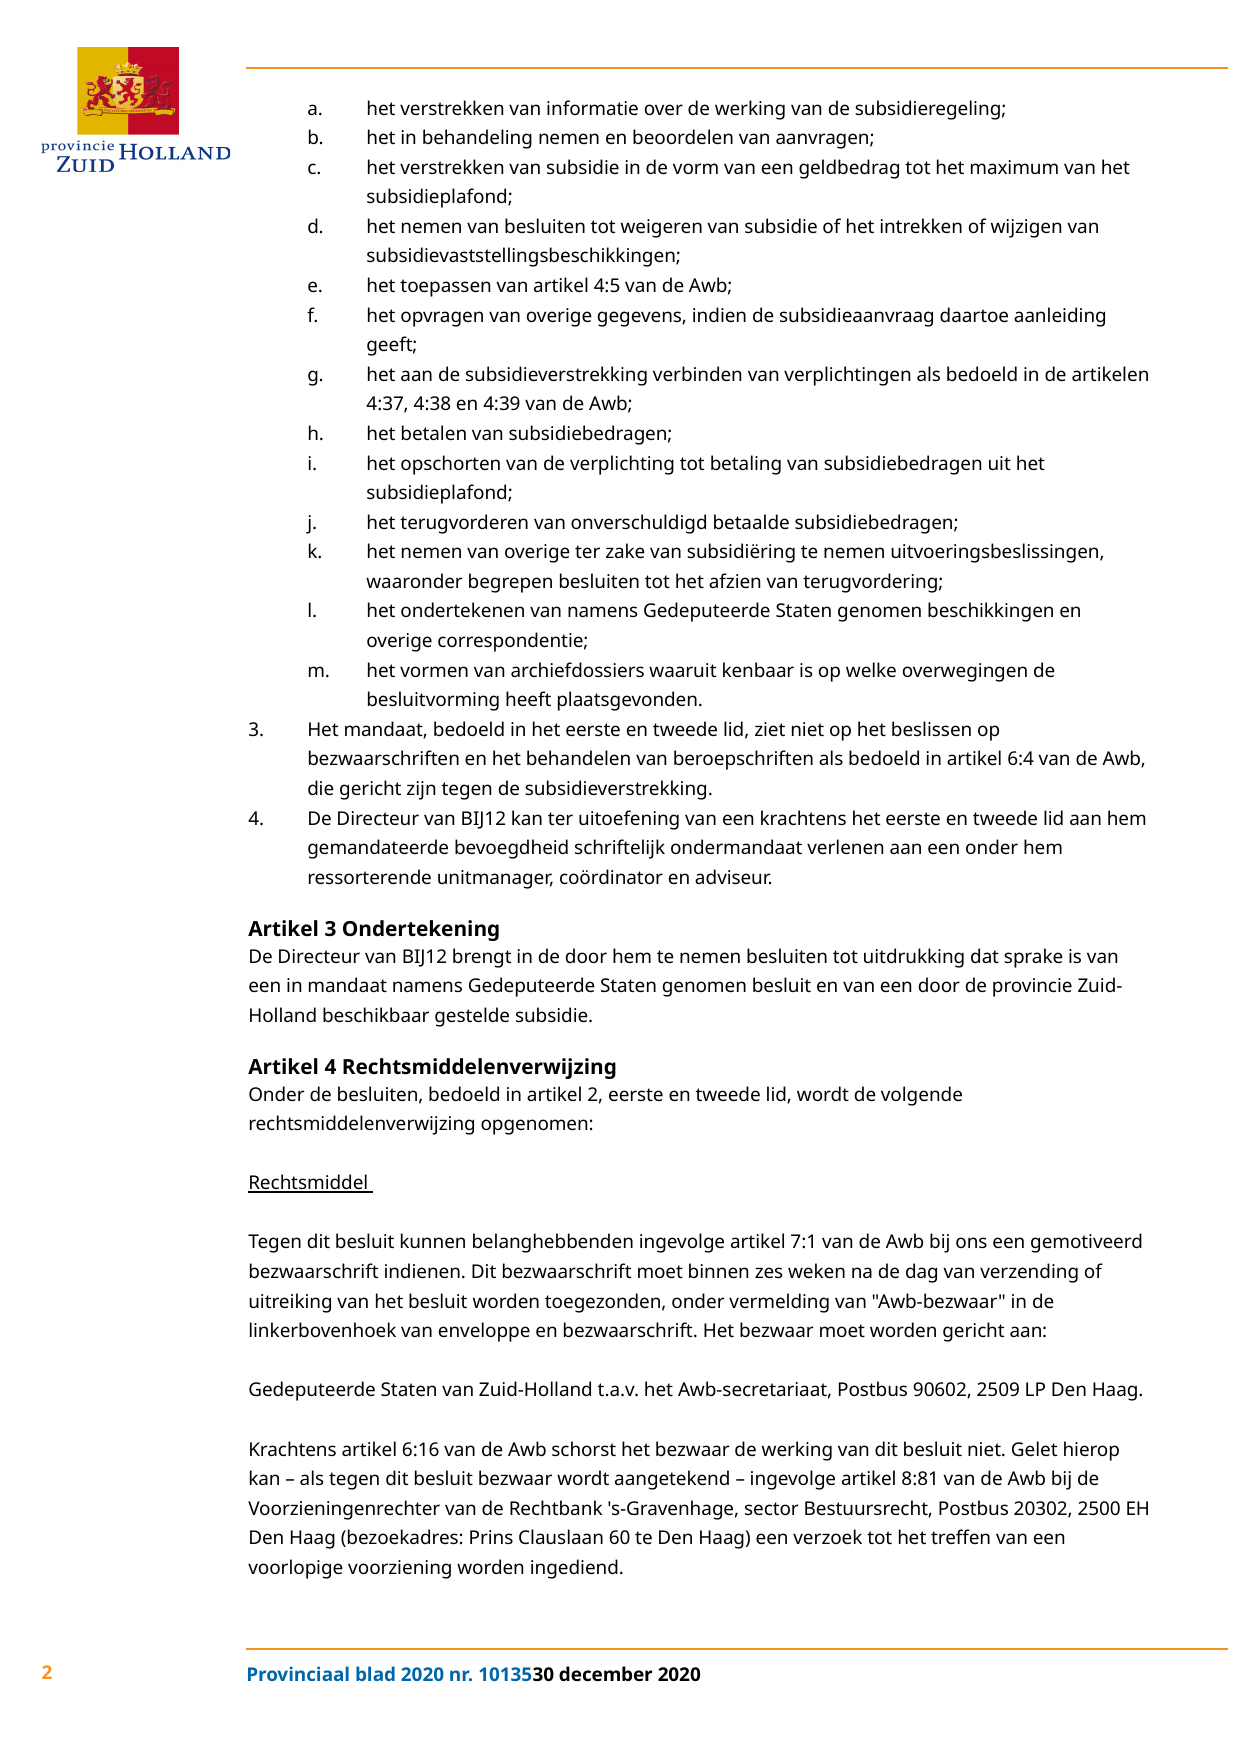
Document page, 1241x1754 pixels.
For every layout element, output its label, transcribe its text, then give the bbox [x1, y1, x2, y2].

list het nemen van besluiten tot weigeren van subsidie of het intrekken of wijzigen van subsidievaststellingsbeschikkingen; [307, 213, 1152, 268]
list het opschorten van de verplichting tot betaling van subsidiebedragen uit het subsidieplafond; [307, 450, 1152, 505]
text De Directeur van BIJ12 brengt in de door hem te nemen besluiten tot uitdrukking dat sprake is van een in mandaat namens Gedeputeerde Staten genomen besluit en van een door de provincie Zuid-Holland beschikbaar gestelde subsidie. [248, 943, 1152, 1028]
list het opvragen van overige gegevens, indien de subsidieaanvraag daartoe aanleiding geeft; [307, 302, 1152, 357]
text Gedeputeerde Staten van Zuid-Holland t.a.v. het Awb-secretariaat, Postbus 90602, 2509 LP Den Haag. [248, 1377, 1152, 1402]
list het betalen van subsidiebedragen; [307, 420, 1152, 446]
list het terugvorderen van onverschuldigd betaalde subsidiebedragen; [307, 509, 1152, 535]
list het vormen van archiefdossiers waaruit kenbaar is op welke overwegingen de besluitvorming heeft plaatsgevonden. [307, 657, 1152, 712]
text Tegen dit besluit kunnen belanghebbenden ingevolge artikel 7:1 van de Awb bij ons een gemotiveerd bezwaarschrift indienen. Dit bezwaarschrift moet binnen zes weken na de dag van verzending of uitreiking van het besluit worden toegezonden, onder vermelding van "Awb-bezwaar" in de linkerbovenhoek van enveloppe en bezwaarschrift. Het bezwaar moet worden gericht aan: [248, 1229, 1152, 1343]
list De Directeur van BIJ12 kan ter uitoefening van een krachtens het eerste en tweede lid aan hem gemandateerde bevoegdheid schriftelijk ondermandaat verlenen aan een onder hem ressorterende unitmanager, coördinator en adviseur. [248, 805, 1152, 890]
text Artikel 4 Rechtsmiddelenverwijzing [248, 1052, 1152, 1081]
list Het mandaat, bedoeld in het eerste en tweede lid, ziet niet op het beslissen op bezwaarschriften en het behandelen van beroepschriften als bedoeld in artikel 6:4 van de Awb, die gericht zijn tegen de subsidieverstrekking. [248, 716, 1152, 801]
list het aan de subsidieverstrekking verbinden van verplichtingen als bedoeld in de artikelen 4:37, 4:38 en 4:39 van de Awb; [307, 361, 1152, 416]
text Krachtens artikel 6:16 van de Awb schorst het bezwaar de werking van dit besluit niet. Gelet hierop kan – als tegen dit besluit bezwaar wordt aangetekend – ingevolge artikel 8:81 van de Awb bij de Voorzieningenrechter van de Rechtbank 's-Gravenhage, sector Bestuursrecht, Postbus 20302, 2500 EH Den Haag (bezoekadres: Prins Clauslaan 60 te Den Haag) een verzoek tot het treffen van een voorlopige voorziening worden ingediend. [248, 1436, 1152, 1580]
text Artikel 3 Ondertekening [248, 914, 1152, 943]
text Onder de besluiten, bedoeld in artikel 2, eerste en tweede lid, wordt de volgende rechtsmiddelenverwijzing opgenomen: [248, 1081, 1152, 1136]
picture [41, 47, 231, 172]
text Rechtsmiddel [248, 1169, 1152, 1195]
list het verstrekken van informatie over de werking van de subsidieregeling; [307, 95, 1152, 121]
list het in behandeling nemen en beoordelen van aanvragen; [307, 124, 1152, 150]
list het toepassen van artikel 4:5 van de Awb; [307, 272, 1152, 298]
list het nemen van overige ter zake van subsidiëring te nemen uitvoeringsbeslissingen, waaronder begrepen besluiten tot het afzien van terugvordering; [307, 538, 1152, 594]
list het verstrekken van subsidie in de vorm van een geldbedrag tot het maximum van het subsidieplafond; [307, 154, 1152, 209]
list het ondertekenen van namens Gedeputeerde Staten genomen beschikkingen en overige correspondentie; [307, 598, 1152, 653]
